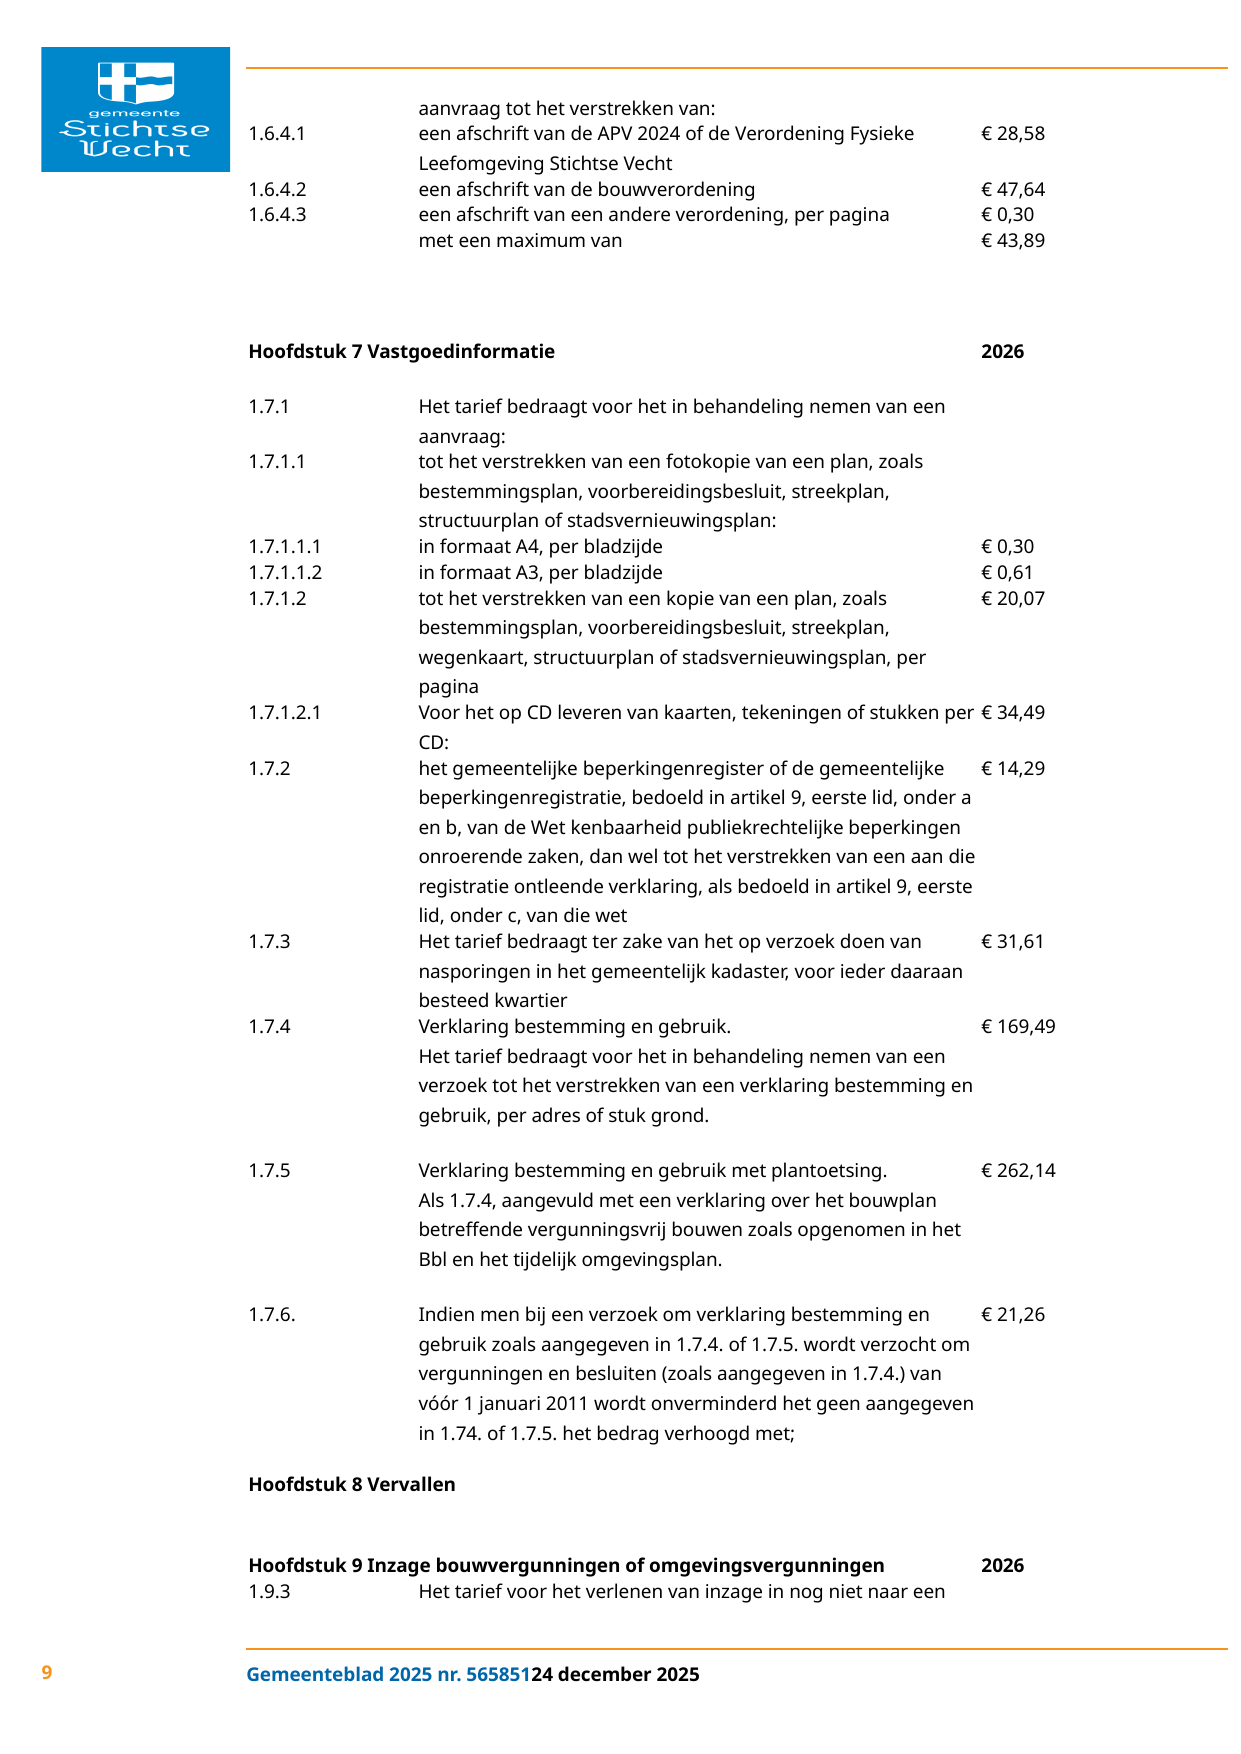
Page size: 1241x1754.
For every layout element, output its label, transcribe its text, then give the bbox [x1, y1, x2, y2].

table_cell [248, 227, 418, 312]
table_cell met een maximum van [418, 227, 981, 312]
table_cell € 20,07 [981, 585, 1152, 699]
table_cell € 28,58 [981, 121, 1152, 176]
table_cell [981, 1471, 1152, 1526]
table_cell 1.9.3 [248, 1578, 418, 1604]
table_cell een afschrift van een andere verordening, per pagina [418, 202, 981, 227]
table_cell aanvraag tot het verstrekken van: [418, 95, 981, 121]
table_cell € 14,29 [981, 755, 1152, 928]
table_cell € 169,49 [981, 1013, 1152, 1157]
table_cell tot het verstrekken van een kopie van een plan, zoals bestemmingsplan, voorbereidingsbesluit, streekplan, wegenkaart, structuurplan of stadsvernieuwingsplan, per pagina [418, 585, 981, 699]
table_cell Het tarief bedraagt ter zake van het op verzoek doen van nasporingen in het gemeentelijk kadaster, voor ieder daaraan besteed kwartier [418, 928, 981, 1013]
table_cell in formaat A4, per bladzijde [418, 534, 981, 559]
table_cell Hoofdstuk 7 Vastgoedinformatie [248, 338, 981, 393]
table_cell 1.7.1.2.1 [248, 699, 418, 755]
table_cell 1.7.1.1.1 [248, 534, 418, 559]
table_cell 1.7.3 [248, 928, 418, 1013]
table_cell Indien men bij een verzoek om verklaring bestemming en gebruik zoals aangegeven in 1.7.4. of 1.7.5. wordt verzocht om vergunningen en besluiten (zoals aangegeven in 1.7.4.) van vóór 1 januari 2011 wordt onverminderd het geen aangegeven in 1.74. of 1.7.5. het bedrag verhoogd met; [418, 1301, 981, 1445]
table_cell € 47,64 [981, 176, 1152, 202]
table_cell [981, 1445, 1152, 1471]
table_cell [981, 393, 1152, 448]
table_cell 1.7.5 [248, 1157, 418, 1301]
table_cell € 0,30 [981, 534, 1152, 559]
table_cell € 0,30 [981, 202, 1152, 227]
table_cell 1.7.4 [248, 1013, 418, 1157]
table_cell [981, 449, 1152, 533]
table_cell [248, 95, 418, 121]
picture [137, 63, 174, 103]
table_cell [981, 95, 1152, 121]
table_cell € 34,49 [981, 699, 1152, 755]
table_cell [248, 312, 418, 338]
table_cell 1.6.4.1 [248, 121, 418, 176]
table_cell [981, 312, 1152, 338]
table_cell 2026 [981, 338, 1152, 393]
table_cell een afschrift van de bouwverordening [418, 176, 981, 202]
table_cell in formaat A3, per bladzijde [418, 559, 981, 585]
table_cell 1.6.4.3 [248, 202, 418, 227]
table_cell [418, 312, 981, 338]
table_cell [981, 1526, 1152, 1552]
table_cell € 0,61 [981, 559, 1152, 585]
picture [99, 63, 135, 101]
table_cell Het tarief bedraagt voor het in behandeling nemen van een aanvraag: [418, 393, 981, 448]
table_cell 1.6.4.2 [248, 176, 418, 202]
table_cell 1.7.1.1.2 [248, 559, 418, 585]
table_cell 1.7.1 [248, 393, 418, 448]
table_cell Verklaring bestemming en gebruik met plantoetsing. Als 1.7.4, aangevuld met een verklaring over het bouwplan betreffende vergunningsvrij bouwen zoals opgenomen in het Bbl en het tijdelijk omgevingsplan. [418, 1157, 981, 1301]
table_cell Verklaring bestemming en gebruik. Het tarief bedraagt voor het in behandeling nemen van een verzoek tot het verstrekken van een verklaring bestemming en gebruik, per adres of stuk grond. [418, 1013, 981, 1157]
table_cell 1.7.1.2 [248, 585, 418, 699]
table_cell [248, 1526, 981, 1552]
table_cell een afschrift van de APV 2024 of de Verordening Fysieke Leefomgeving Stichtse Vecht [418, 121, 981, 176]
table_cell € 31,61 [981, 928, 1152, 1013]
table_cell € 21,26 [981, 1301, 1152, 1445]
table_cell 1.7.2 [248, 755, 418, 928]
table_cell [248, 1445, 418, 1471]
table_cell Hoofdstuk 9 Inzage bouwvergunningen of omgevingsvergunningen [248, 1552, 981, 1578]
table_cell het gemeentelijke beperkingenregister of de gemeentelijke beperkingenregistratie, bedoeld in artikel 9, eerste lid, onder a en b, van de Wet kenbaarheid publiekrechtelijke beperkingen onroerende zaken, dan wel tot het verstrekken van een aan die registratie ontleende verklaring, als bedoeld in artikel 9, eerste lid, onder c, van die wet [418, 755, 981, 928]
table_cell € 262,14 [981, 1157, 1152, 1301]
table_cell € 43,89 [981, 227, 1152, 312]
table_cell Hoofdstuk 8 Vervallen [248, 1471, 981, 1526]
table_cell [981, 1578, 1152, 1604]
table_cell 1.7.6. [248, 1301, 418, 1445]
table_cell 2026 [981, 1552, 1152, 1578]
table_cell tot het verstrekken van een fotokopie van een plan, zoals bestemmingsplan, voorbereidingsbesluit, streekplan, structuurplan of stadsvernieuwingsplan: [418, 449, 981, 533]
table_cell [418, 1445, 981, 1471]
table_cell Het tarief voor het verlenen van inzage in nog niet naar een [418, 1578, 981, 1604]
table_cell Voor het op CD leveren van kaarten, tekeningen of stukken per CD: [418, 699, 981, 755]
table_cell 1.7.1.1 [248, 449, 418, 533]
